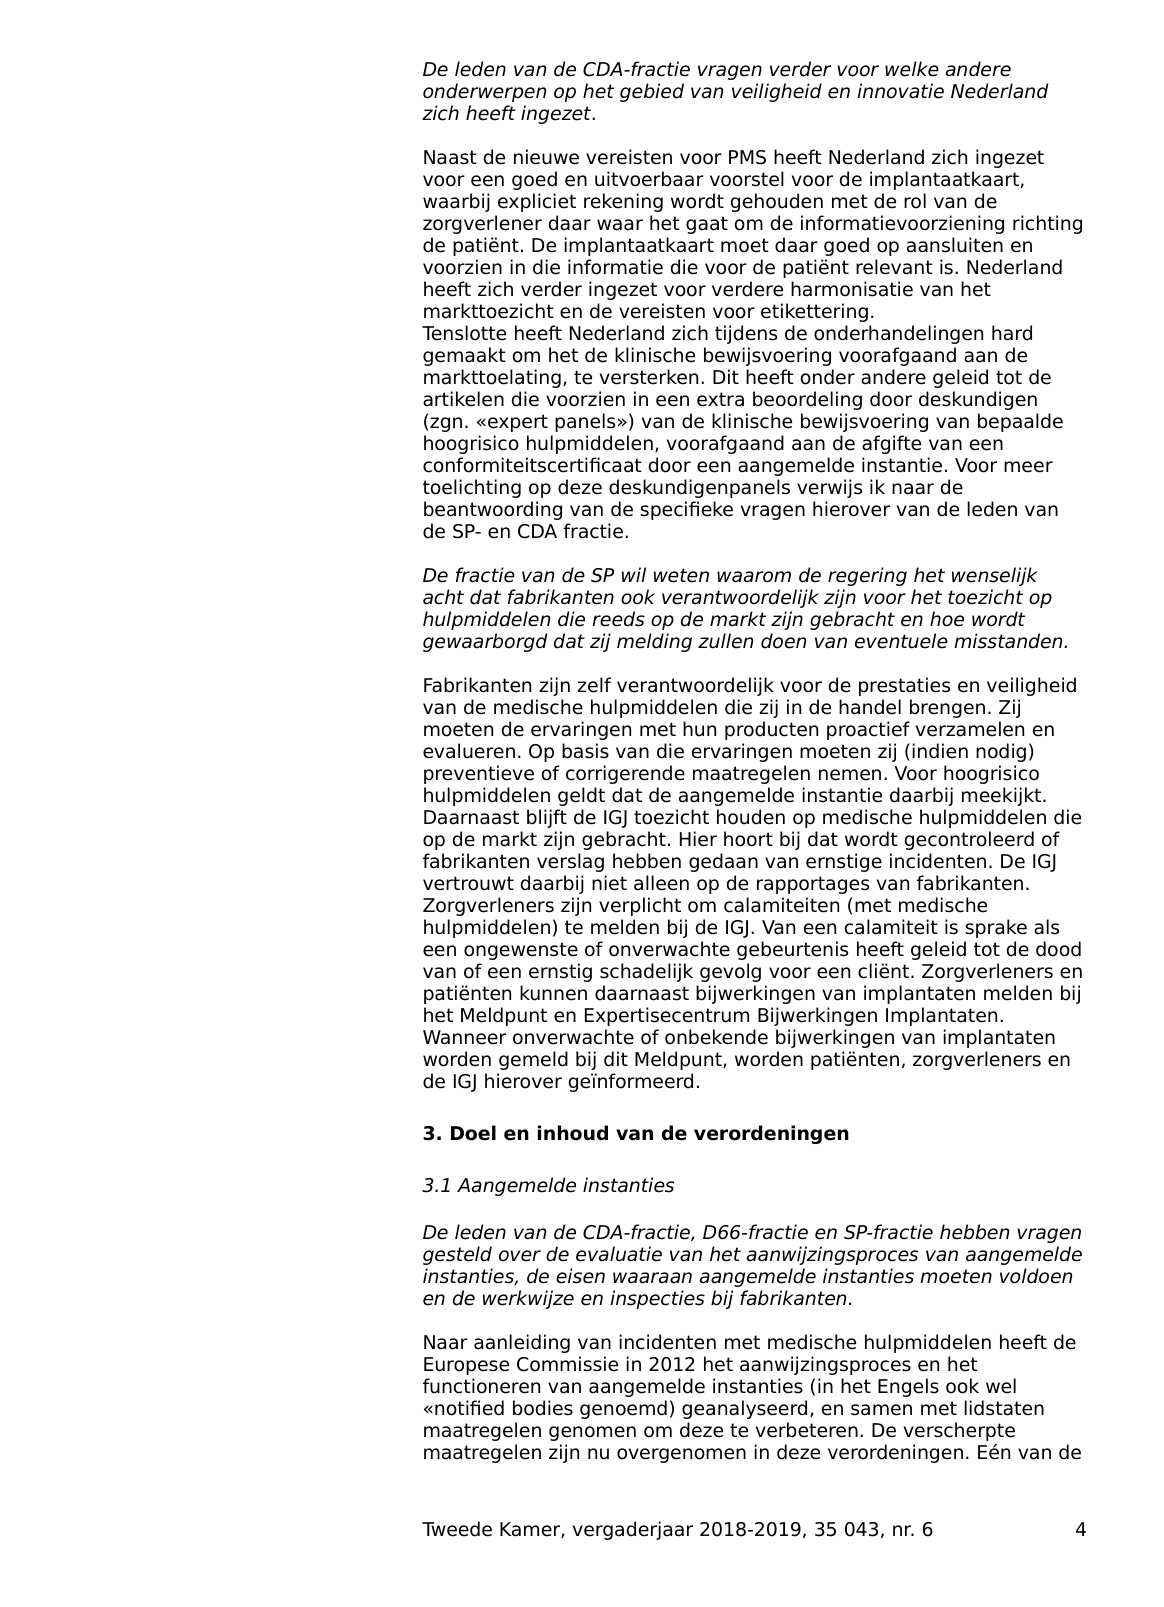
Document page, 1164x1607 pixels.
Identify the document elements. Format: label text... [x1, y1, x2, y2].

text Naar aanleiding van incidenten met medische hulpmiddelen heeft de Europese Commissie in 2012 het aanwijzingsproces en het functioneren van aangemelde instanties (in het Engels ook wel «notified bodies genoemd) geanalyseerd, en samen met lidstaten maatregelen genomen om deze te verbeteren. De verscherpte maatregelen zijn nu overgenomen in deze verordeningen. Eén van de [422, 1332, 1087, 1464]
subtitle 3. Doel en inhoud van de verordeningen [422, 1123, 1087, 1145]
text De leden van de CDA-fractie, D66-fractie en SP-fractie hebben vragen gesteld over de evaluatie van het aanwijzingsproces van aangemelde instanties, de eisen waaraan aangemelde instanties moeten voldoen en de werkwijze en inspecties bij fabrikanten. [422, 1222, 1087, 1309]
text Naast de nieuwe vereisten voor PMS heeft Nederland zich ingezet voor een goed en uitvoerbaar voorstel voor de implantaatkaart, waarbij expliciet rekening wordt gehouden met de rol van de zorgverlener daar waar het gaat om de informatievoorziening richting de patiënt. De implantaatkaart moet daar goed op aansluiten en voorzien in die informatie die voor de patiënt relevant is. Nederland heeft zich verder ingezet voor verdere harmonisatie van het markttoezicht en de vereisten voor etikettering. [422, 147, 1087, 323]
text Fabrikanten zijn zelf verantwoordelijk voor de prestaties en veiligheid van de medische hulpmiddelen die zij in de handel brengen. Zij moeten de ervaringen met hun producten proactief verzamelen en evalueren. Op basis van die ervaringen moeten zij (indien nodig) preventieve of corrigerende maatregelen nemen. Voor hoogrisico hulpmiddelen geldt dat de aangemelde instantie daarbij meekijkt. Daarnaast blijft de IGJ toezicht houden op medische hulpmiddelen die op de markt zijn gebracht. Hier hoort bij dat wordt gecontroleerd of fabrikanten verslag hebben gedaan van ernstige incidenten. De IGJ vertrouwt daarbij niet alleen op de rapportages van fabrikanten. Zorgverleners zijn verplicht om calamiteiten (met medische hulpmiddelen) te melden bij de IGJ. Van een calamiteit is sprake als een ongewenste of onverwachte gebeurtenis heeft geleid tot de dood van of een ernstig schadelijk gevolg voor een cliënt. Zorgverleners en patiënten kunnen daarnaast bijwerkingen van implantaten melden bij het Meldpunt en Expertisecentrum Bijwerkingen Implantaten. Wanneer onverwachte of onbekende bijwerkingen van implantaten worden gemeld bij dit Meldpunt, worden patiënten, zorgverleners en de IGJ hierover geïnformeerd. [422, 675, 1087, 1093]
text De leden van de CDA-fractie vragen verder voor welke andere onderwerpen op het gebied van veiligheid en innovatie Nederland zich heeft ingezet. [422, 59, 1087, 125]
subtitle 3.1 Aangemelde instanties [422, 1175, 1087, 1197]
text Tenslotte heeft Nederland zich tijdens de onderhandelingen hard gemaakt om het de klinische bewijsvoering voorafgaand aan de markttoelating, te versterken. Dit heeft onder andere geleid tot de artikelen die voorzien in een extra beoordeling door deskundigen (zgn. «expert panels») van de klinische bewijsvoering van bepaalde hoogrisico hulpmiddelen, voorafgaand aan de afgifte van een conformiteitscertificaat door een aangemelde instantie. Voor meer toelichting op deze deskundigenpanels verwijs ik naar de beantwoording van de specifieke vragen hierover van de leden van de SP- en CDA fractie. [422, 323, 1087, 543]
text De fractie van de SP wil weten waarom de regering het wenselijk acht dat fabrikanten ook verantwoordelijk zijn voor het toezicht op hulpmiddelen die reeds op de markt zijn gebracht en hoe wordt gewaarborgd dat zij melding zullen doen van eventuele misstanden. [422, 565, 1087, 653]
